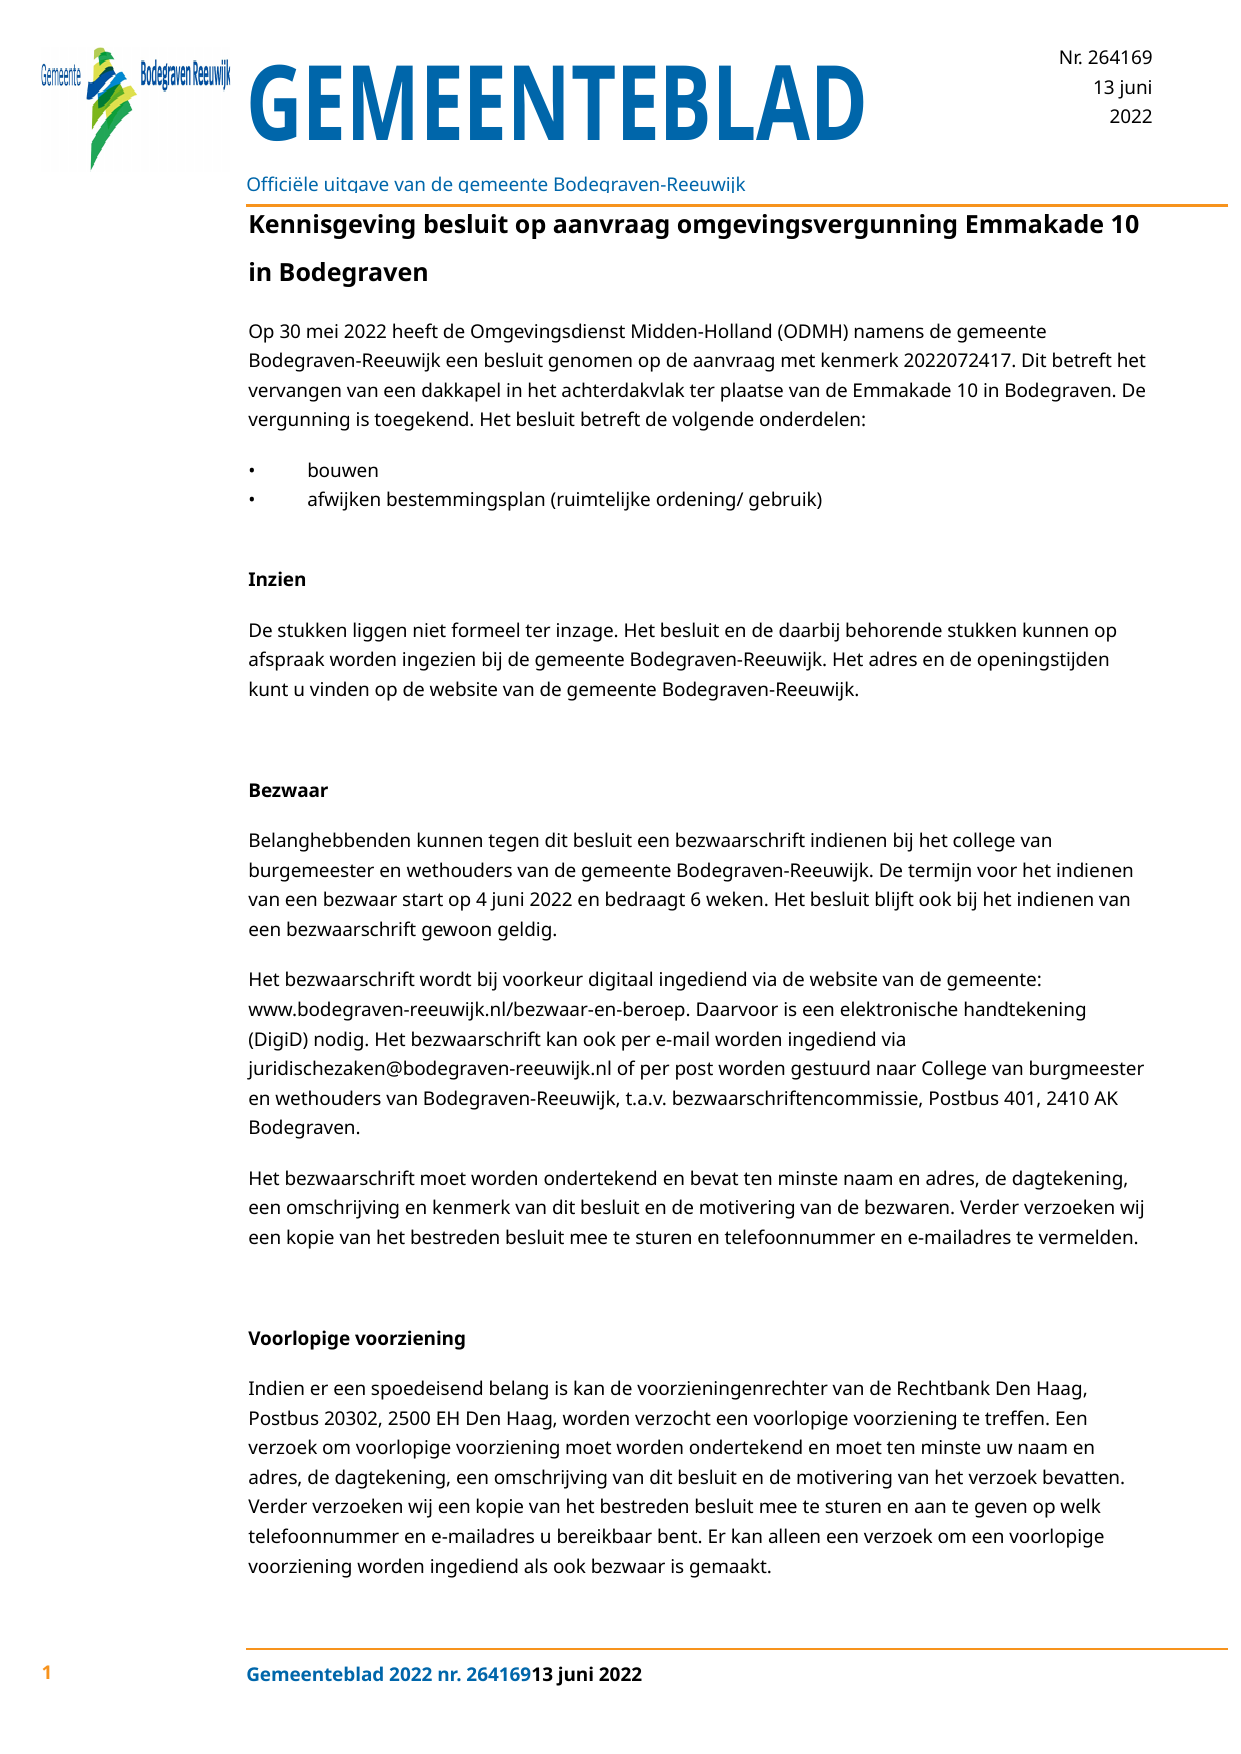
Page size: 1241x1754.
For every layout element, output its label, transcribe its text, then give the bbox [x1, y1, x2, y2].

text Het bezwaarschrift moet worden ondertekend en bevat ten minste naam en adres, de dagtekening, een omschrijving en kenmerk van dit besluit en de motivering van de bezwaren. Verder verzoeken wij een kopie van het bestreden besluit mee te sturen en telefoonnummer en e-mailadres te vermelden. [248, 1165, 1152, 1250]
text Indien er een spoedeisend belang is kan de voorzieningenrechter van de Rechtbank Den Haag, Postbus 20302, 2500 EH Den Haag, worden verzocht een voorlopige voorziening te treffen. Een verzoek om voorlopige voorziening moet worden ondertekend en moet ten minste uw naam en adres, de dagtekening, een omschrijving van dit besluit en de motivering van het verzoek bevatten. Verder verzoeken wij een kopie van het bestreden besluit mee te sturen en aan te geven op welk telefoonnummer en e-mailadres u bereikbaar bent. Er kan alleen een verzoek om een voorlopige voorziening worden ingediend als ook bezwaar is gemaakt. [248, 1375, 1152, 1579]
text Voorlopige voorziening [248, 1325, 1152, 1351]
list bouwen [248, 457, 1152, 483]
text Bezwaar [248, 777, 1152, 803]
text Inzien [248, 567, 1152, 592]
text Belanghebbenden kunnen tegen dit besluit een bezwaarschrift indienen bij het college van burgemeester en wethouders van de gemeente Bodegraven-Reeuwijk. De termijn voor het indienen van een bezwaar start op 4 juni 2022 en bedraagt 6 weken. Het besluit blijft ook bij het indienen van een bezwaarschrift gewoon geldig. [248, 827, 1152, 942]
text Het bezwaarschrift wordt bij voorkeur digitaal ingediend via de website van de gemeente: www.bodegraven-reeuwijk.nl/bezwaar-en-beroep. Daarvoor is een elektronische handtekening (DigiD) nodig. Het bezwaarschrift kan ook per e-mail worden ingediend via juridischezaken@bodegraven-reeuwijk.nl of per post worden gestuurd naar College van burgmeester en wethouders van Bodegraven-Reeuwijk, t.a.v. bezwaarschriftencommissie, Postbus 401, 2410 AK Bodegraven. [248, 967, 1152, 1140]
picture [41, 47, 231, 172]
text Kennisgeving besluit op aanvraag omgevingsvergunning Emmakade 10 in Bodegraven [248, 207, 1152, 288]
text De stukken liggen niet formeel ter inzage. Het besluit en de daarbij behorende stukken kunnen op afspraak worden ingezien bij de gemeente Bodegraven-Reeuwijk. Het adres en de openingstijden kunt u vinden op de website van de gemeente Bodegraven-Reeuwijk. [248, 617, 1152, 702]
text Op 30 mei 2022 heeft de Omgevingsdienst Midden-Holland (ODMH) namens de gemeente Bodegraven-Reeuwijk een besluit genomen op de aanvraag met kenmerk 2022072417. Dit betreft het vervangen van een dakkapel in het achterdakvlak ter plaatse van de Emmakade 10 in Bodegraven. De vergunning is toegekend. Het besluit betreft de volgende onderdelen: [248, 318, 1152, 432]
list afwijken bestemmingsplan (ruimtelijke ordening/ gebruik) [248, 487, 1152, 512]
